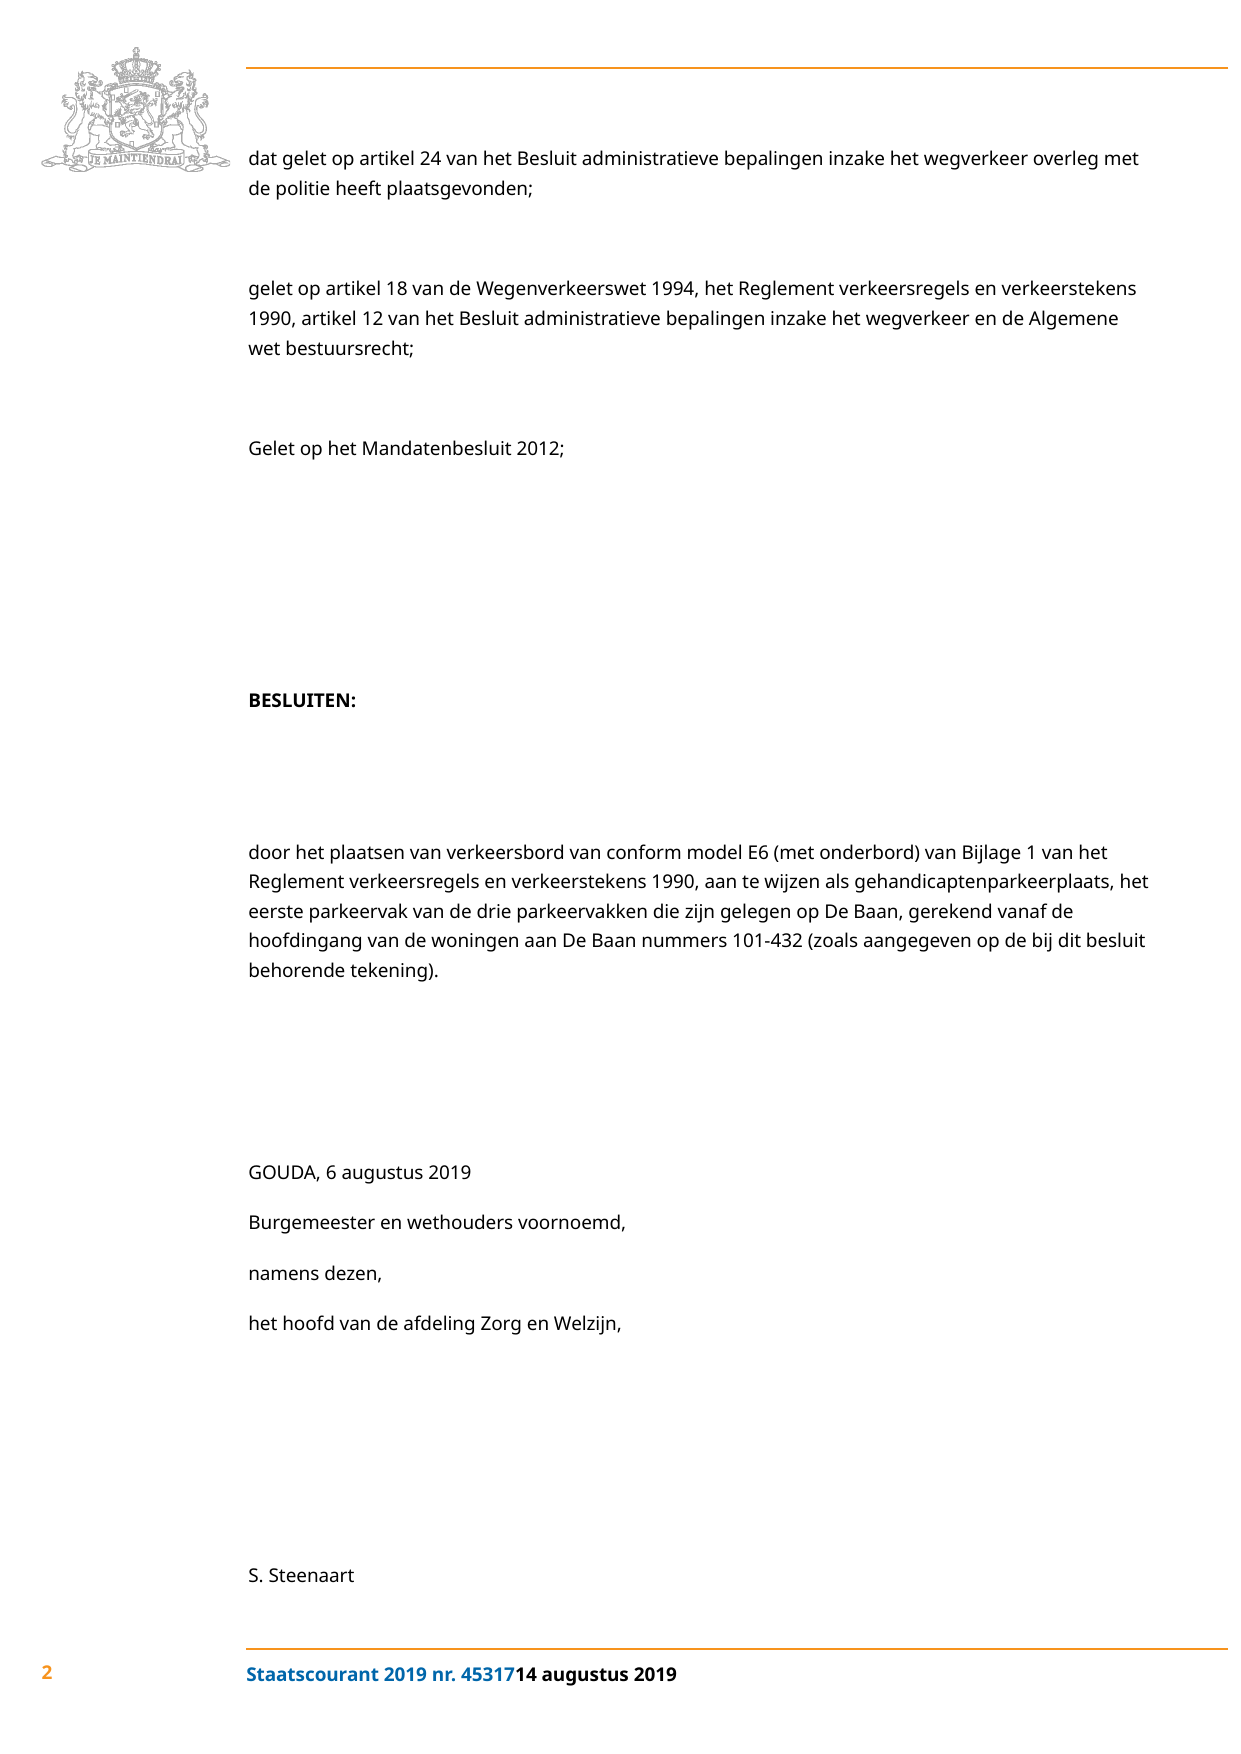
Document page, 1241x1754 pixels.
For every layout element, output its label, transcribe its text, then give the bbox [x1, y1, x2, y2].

text dat gelet op artikel 24 van het Besluit administratieve bepalingen inzake het wegverkeer overleg met de politie heeft plaatsgevonden; [248, 145, 1152, 201]
text Burgemeester en wethouders voornoemd, [248, 1209, 1152, 1235]
text namens dezen, [248, 1260, 1152, 1286]
text S. Steenaart [248, 1562, 1152, 1588]
text gelet op artikel 18 van de Wegenverkeerswet 1994, het Reglement verkeersregels en verkeerstekens 1990, artikel 12 van het Besluit administratieve bepalingen inzake het wegverkeer en de Algemene wet bestuursrecht; [248, 276, 1152, 361]
text BESLUITEN: [248, 688, 1152, 713]
text Gelet op het Mandatenbesluit 2012; [248, 436, 1152, 461]
text het hoofd van de afdeling Zorg en Welzijn, [248, 1310, 1152, 1336]
text GOUDA, 6 augustus 2019 [248, 1159, 1152, 1185]
text door het plaatsen van verkeersbord van conform model E6 (met onderbord) van Bijlage 1 van het Reglement verkeersregels en verkeerstekens 1990, aan te wijzen als gehandicaptenparkeerplaats, het eerste parkeervak van de drie parkeervakken die zijn gelegen op De Baan, gerekend vanaf de hoofdingang van de woningen aan De Baan nummers 101-432 (zoals aangegeven op de bij dit besluit behorende tekening). [248, 839, 1152, 983]
picture [41, 47, 231, 172]
